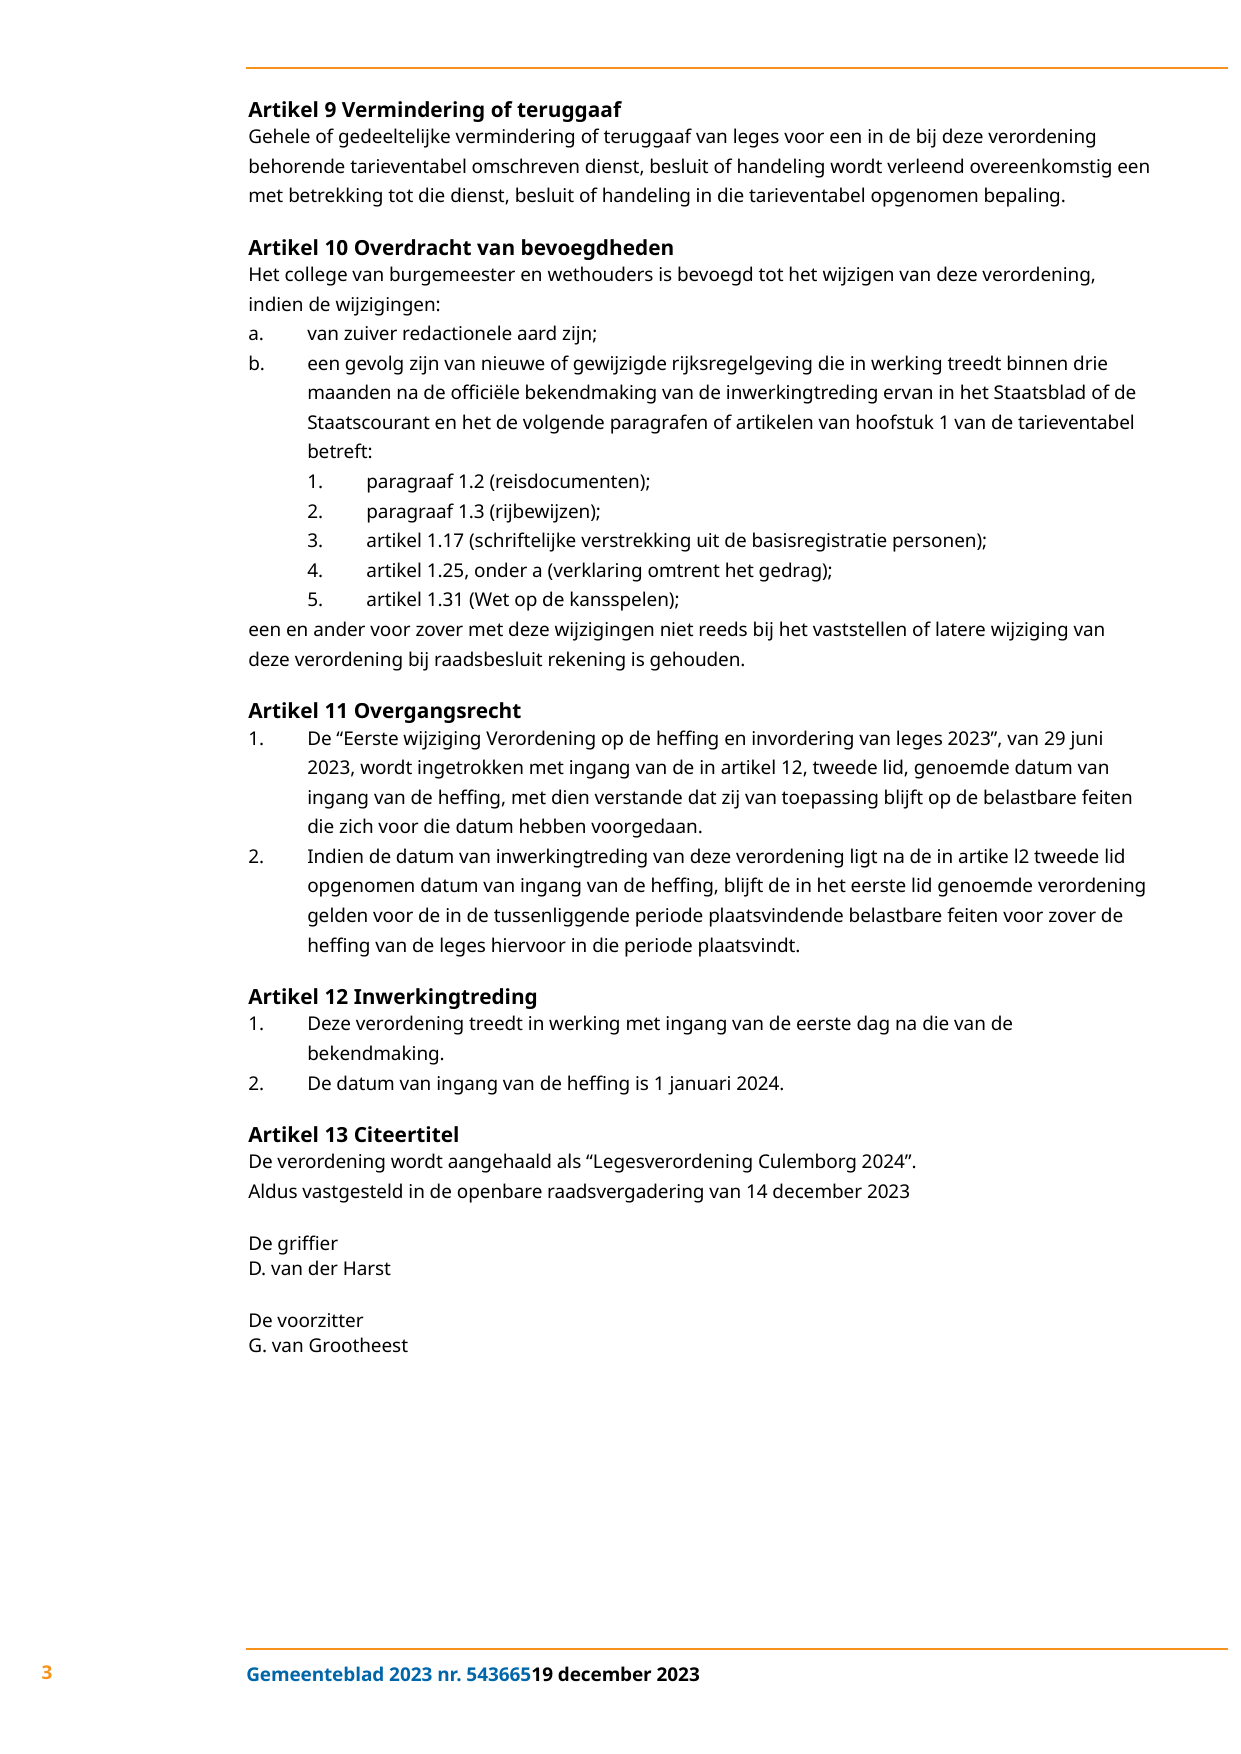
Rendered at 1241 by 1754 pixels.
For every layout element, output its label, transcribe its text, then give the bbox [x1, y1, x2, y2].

text D. van der Harst [248, 1255, 1152, 1281]
list De “Eerste wijziging Verordening op de heffing en invordering van leges 2023”, van 29 juni 2023, wordt ingetrokken met ingang van de in artikel 12, tweede lid, genoemde datum van ingang van de heffing, met dien verstande dat zij van toepassing blijft op de belastbare feiten die zich voor die datum hebben voorgedaan. [248, 725, 1152, 839]
text Gehele of gedeeltelijke vermindering of teruggaaf van leges voor een in de bij deze verordening behorende tarieventabel omschreven dienst, besluit of handeling wordt verleend overeenkomstig een met betrekking tot die dienst, besluit of handeling in die tarieventabel opgenomen bepaling. [248, 123, 1152, 208]
text Artikel 10 Overdracht van bevoegdheden [248, 233, 1152, 261]
list artikel 1.17 (schriftelijke verstrekking uit de basisregistratie personen); [307, 527, 1152, 553]
text Artikel 9 Vermindering of teruggaaf [248, 95, 1152, 123]
list paragraaf 1.3 (rijbewijzen); [307, 498, 1152, 524]
text Artikel 11 Overgangsrecht [248, 696, 1152, 725]
text De voorzitter [248, 1307, 1152, 1333]
text G. van Grootheest [248, 1333, 1152, 1358]
text Artikel 12 Inwerkingtreding [248, 982, 1152, 1011]
text Aldus vastgesteld in de openbare raadsvergadering van 14 december 2023 [248, 1178, 1152, 1204]
text Het college van burgemeester en wethouders is bevoegd tot het wijzigen van deze verordening, indien de wijzigingen: [248, 261, 1152, 317]
list paragraaf 1.2 (reisdocumenten); [307, 468, 1152, 494]
text Artikel 13 Citeertitel [248, 1120, 1152, 1149]
list Indien de datum van inwerkingtreding van deze verordening ligt na de in artike l2 tweede lid opgenomen datum van ingang van de heffing, blijft de in het eerste lid genoemde verordening gelden voor de in de tussenliggende periode plaatsvindende belastbare feiten voor zover de heffing van de leges hiervoor in die periode plaatsvindt. [248, 843, 1152, 957]
list artikel 1.31 (Wet op de kansspelen); [307, 587, 1152, 612]
text De verordening wordt aangehaald als “Legesverordening Culemborg 2024”. [248, 1149, 1152, 1174]
text een en ander voor zover met deze wijzigingen niet reeds bij het vaststellen of latere wijziging van deze verordening bij raadsbesluit rekening is gehouden. [248, 616, 1152, 672]
list artikel 1.25, onder a (verklaring omtrent het gedrag); [307, 557, 1152, 583]
list van zuiver redactionele aard zijn; [248, 320, 1152, 346]
list een gevolg zijn van nieuwe of gewijzigde rijksregelgeving die in werking treedt binnen drie maanden na de officiële bekendmaking van de inwerkingtreding ervan in het Staatsblad of de Staatscourant en het de volgende paragrafen of artikelen van hoofstuk 1 van de tarieventabel betreft: [248, 350, 1152, 464]
list De datum van ingang van de heffing is 1 januari 2024. [248, 1070, 1152, 1096]
text De griffier [248, 1230, 1152, 1255]
picture [41, 47, 231, 172]
list Deze verordening treedt in werking met ingang van de eerste dag na die van de bekendmaking. [248, 1011, 1152, 1066]
